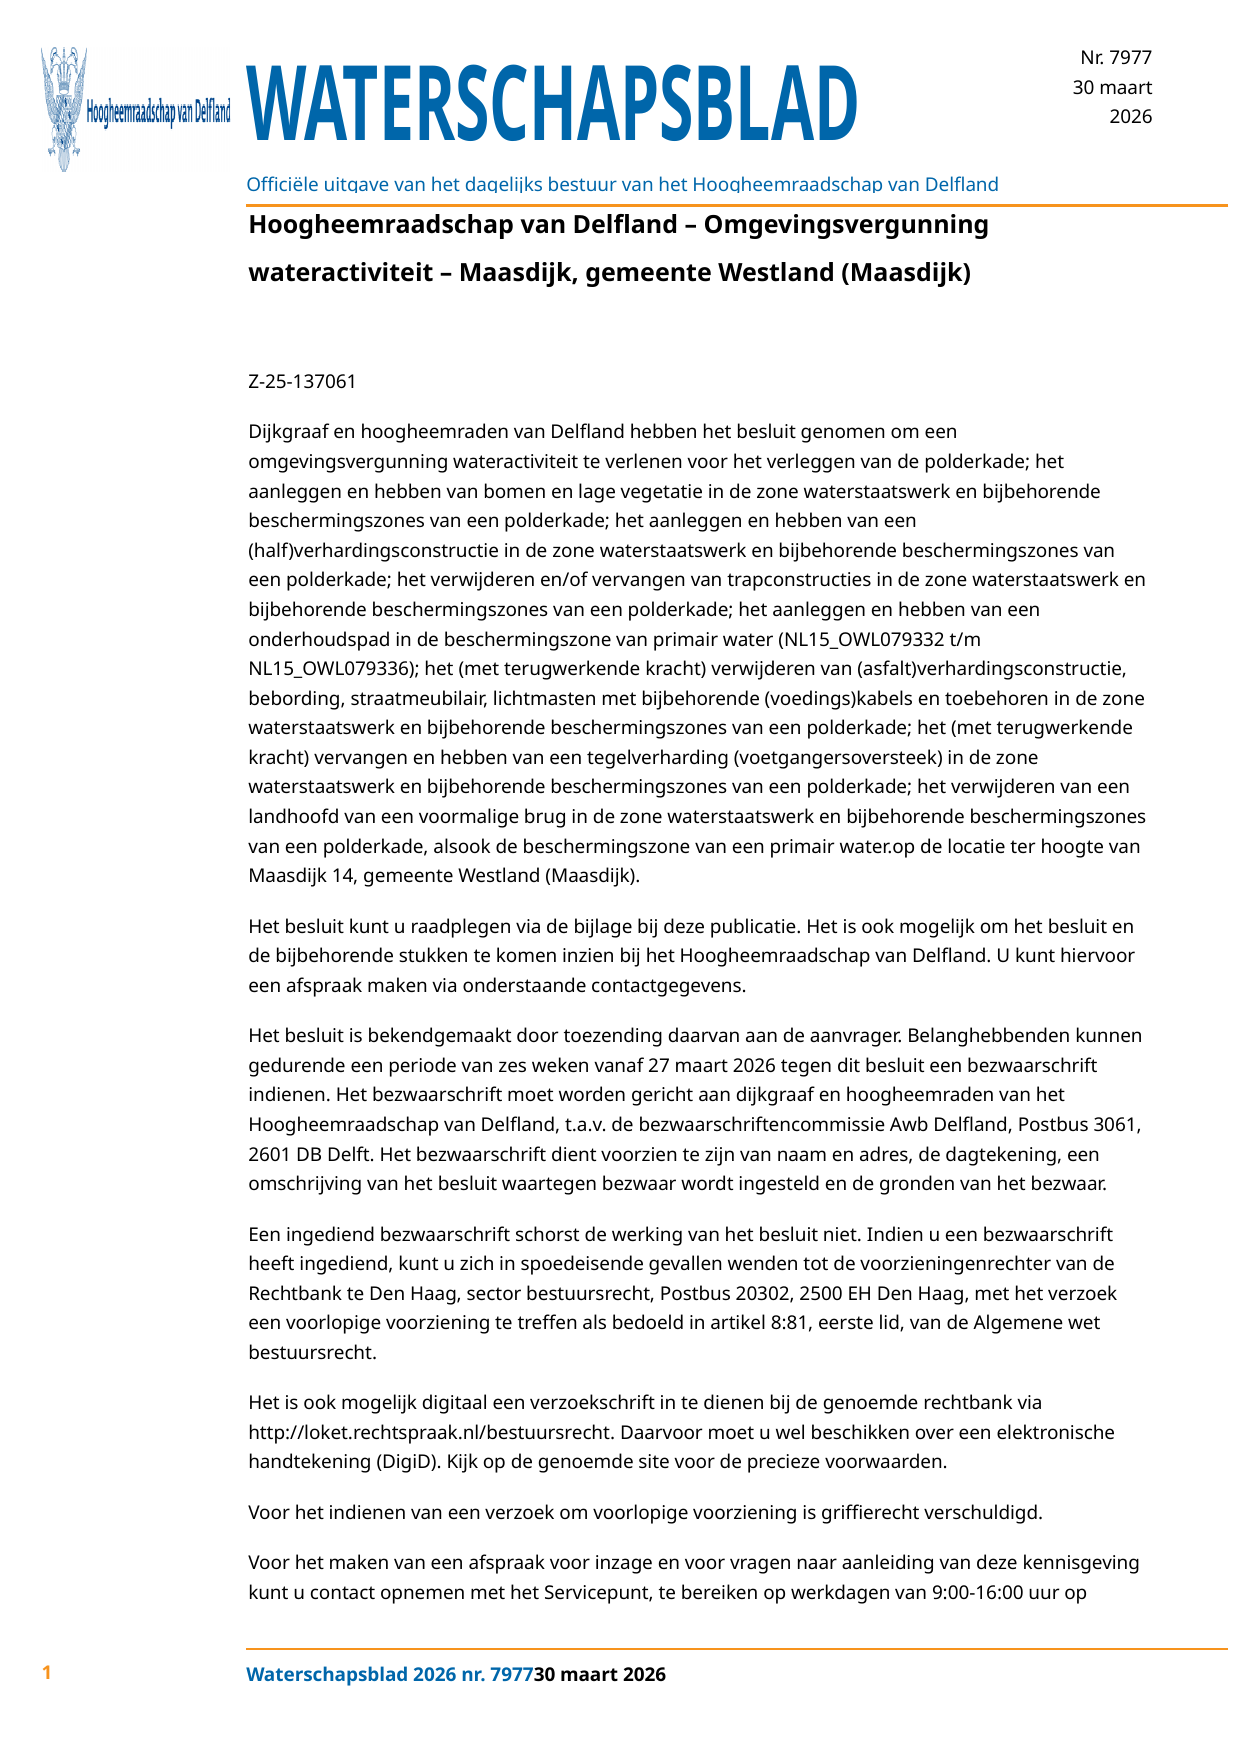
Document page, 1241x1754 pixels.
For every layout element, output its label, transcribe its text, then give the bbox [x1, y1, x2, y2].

text Voor het indienen van een verzoek om voorlopige voorziening is griffierecht verschuldigd. [248, 1499, 1152, 1525]
picture [41, 47, 231, 172]
text Het besluit kunt u raadplegen via de bijlage bij deze publicatie. Het is ook mogelijk om het besluit en de bijbehorende stukken te komen inzien bij het Hoogheemraadschap van Delfland. U kunt hiervoor een afspraak maken via onderstaande contactgegevens. [248, 913, 1152, 998]
text Het besluit is bekendgemaakt door toezending daarvan aan de aanvrager. Belanghebbenden kunnen gedurende een periode van zes weken vanaf 27 maart 2026 tegen dit besluit een bezwaarschrift indienen. Het bezwaarschrift moet worden gericht aan dijkgraaf en hoogheemraden van het Hoogheemraadschap van Delfland, t.a.v. de bezwaarschriftencommissie Awb Delfland, Postbus 3061, 2601 DB Delft. Het bezwaarschrift dient voorzien te zijn van naam en adres, de dagtekening, een omschrijving van het besluit waartegen bezwaar wordt ingesteld en de gronden van het bezwaar. [248, 1022, 1152, 1196]
text Het is ook mogelijk digitaal een verzoekschrift in te dienen bij de genoemde rechtbank via http://loket.rechtspraak.nl/bestuursrecht. Daarvoor moet u wel beschikken over een elektronische handtekening (DigiD). Kijk op de genoemde site voor de precieze voorwaarden. [248, 1389, 1152, 1474]
text Voor het maken van een afspraak voor inzage en voor vragen naar aanleiding van deze kennisgeving kunt u contact opnemen met het Servicepunt, te bereiken op werkdagen van 9:00-16:00 uur op [248, 1549, 1152, 1605]
text Hoogheemraadschap van Delfland – Omgevingsvergunning wateractiviteit – Maasdijk, gemeente Westland (Maasdijk) [248, 207, 1152, 288]
text Z-25-137061 [248, 368, 1152, 394]
text Dijkgraaf en hoogheemraden van Delfland hebben het besluit genomen om een omgevingsvergunning wateractiviteit te verlenen voor het verleggen van de polderkade; het aanleggen en hebben van bomen en lage vegetatie in de zone waterstaatswerk en bijbehorende beschermingszones van een polderkade; het aanleggen en hebben van een (half)verhardingsconstructie in de zone waterstaatswerk en bijbehorende beschermingszones van een polderkade; het verwijderen en/of vervangen van trapconstructies in de zone waterstaatswerk en bijbehorende beschermingszones van een polderkade; het aanleggen en hebben van een onderhoudspad in de beschermingszone van primair water (NL15_OWL079332 t/m NL15_OWL079336); het (met terugwerkende kracht) verwijderen van (asfalt)verhardingsconstructie, bebording, straatmeubilair, lichtmasten met bijbehorende (voedings)kabels en toebehoren in de zone waterstaatswerk en bijbehorende beschermingszones van een polderkade; het (met terugwerkende kracht) vervangen en hebben van een tegelverharding (voetgangersoversteek) in de zone waterstaatswerk en bijbehorende beschermingszones van een polderkade; het verwijderen van een landhoofd van een voormalige brug in de zone waterstaatswerk en bijbehorende beschermingszones van een polderkade, alsook de beschermingszone van een primair water.op de locatie ter hoogte van Maasdijk 14, gemeente Westland (Maasdijk). [248, 419, 1152, 888]
text Een ingediend bezwaarschrift schorst de werking van het besluit niet. Indien u een bezwaarschrift heeft ingediend, kunt u zich in spoedeisende gevallen wenden tot de voorzieningenrechter van de Rechtbank te Den Haag, sector bestuursrecht, Postbus 20302, 2500 EH Den Haag, met het verzoek een voorlopige voorziening te treffen als bedoeld in artikel 8:81, eerste lid, van de Algemene wet bestuursrecht. [248, 1221, 1152, 1365]
